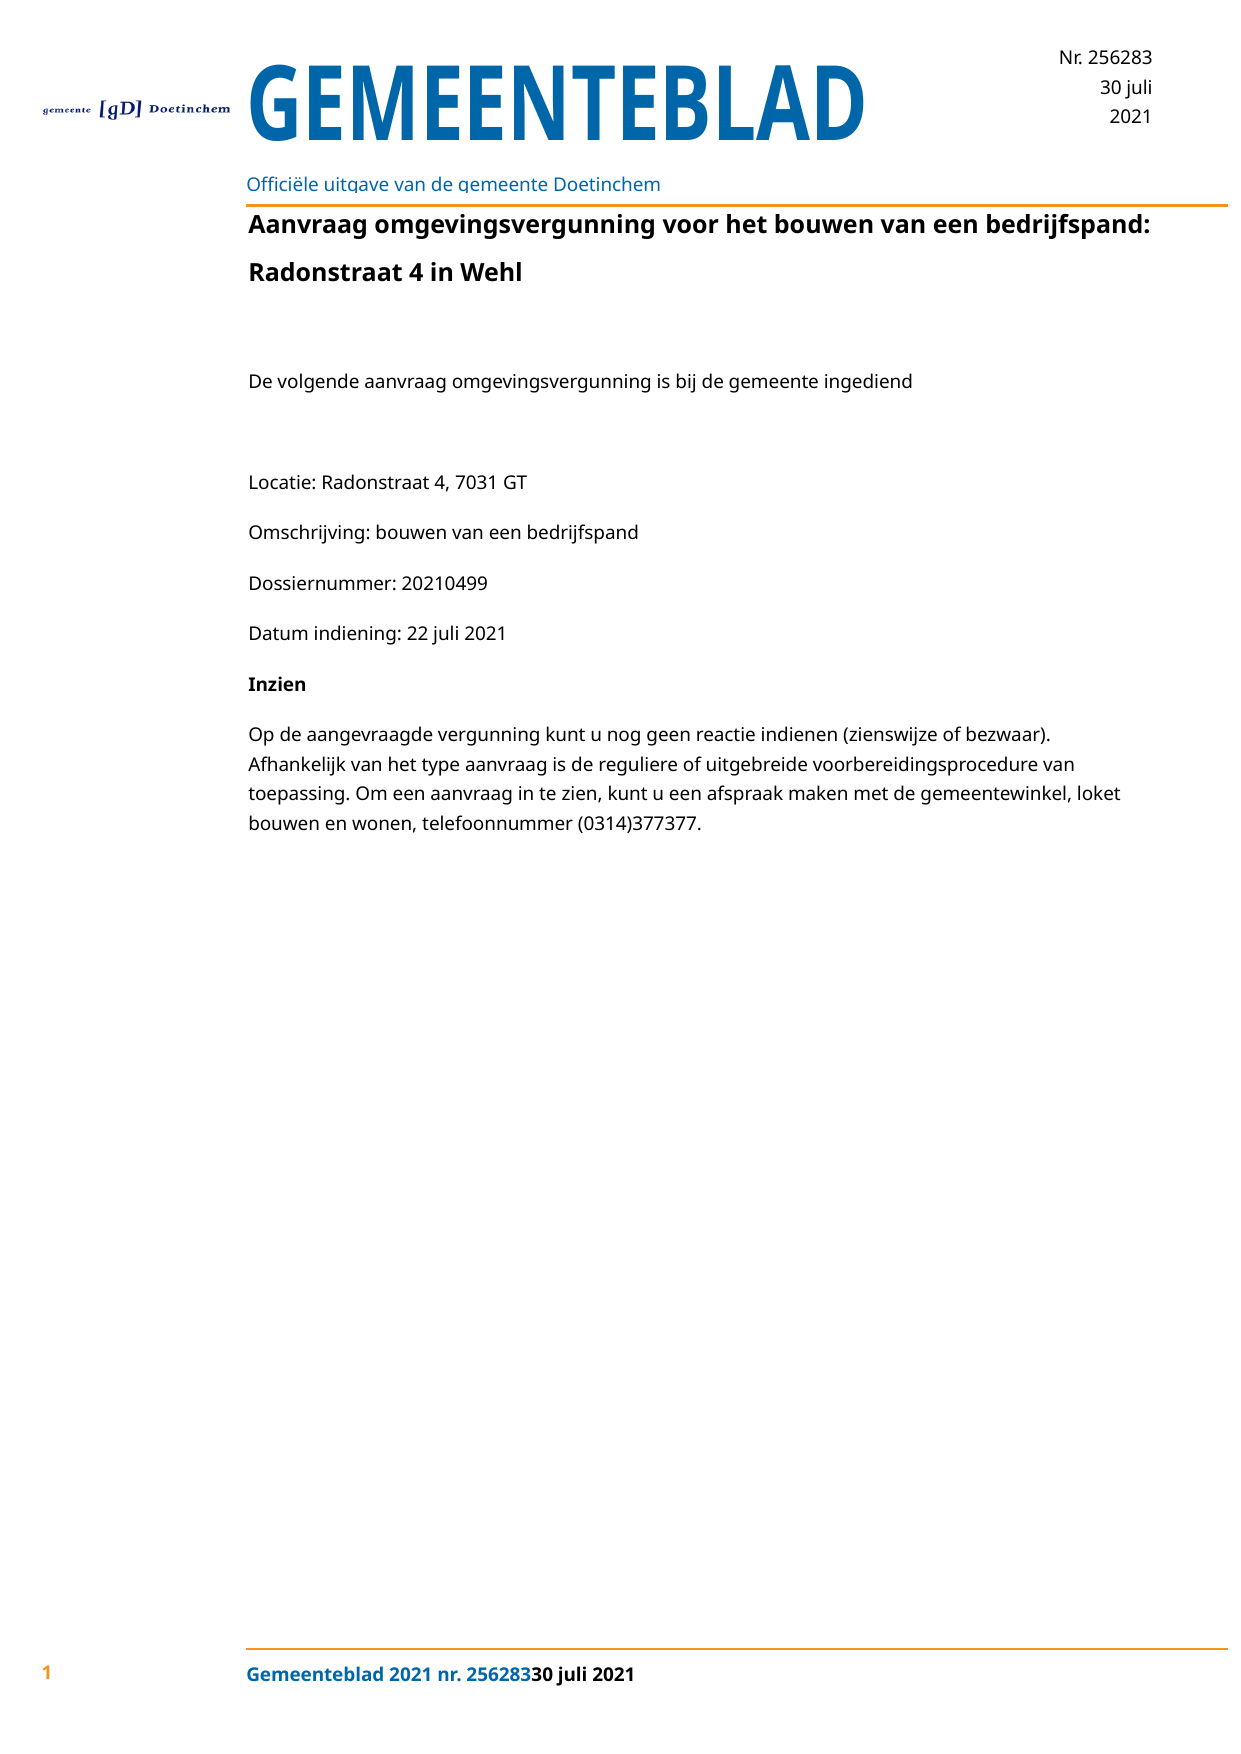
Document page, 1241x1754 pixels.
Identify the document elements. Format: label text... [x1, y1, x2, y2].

text Inzien [248, 671, 1152, 697]
text Dossiernummer: 20210499 [248, 570, 1152, 596]
text De volgende aanvraag omgevingsvergunning is bij de gemeente ingediend [248, 368, 1152, 394]
text Op de aangevraagde vergunning kunt u nog geen reactie indienen (zienswijze of bezwaar). Afhankelijk van het type aanvraag is de reguliere of uitgebreide voorbereidingsprocedure van toepassing. Om een aanvraag in te zien, kunt u een afspraak maken met de gemeentewinkel, loket bouwen en wonen, telefoonnummer (0314)377377. [248, 721, 1152, 836]
text Omschrijving: bouwen van een bedrijfspand [248, 519, 1152, 545]
text Aanvraag omgevingsvergunning voor het bouwen van een bedrijfspand: Radonstraat 4 in Wehl [248, 207, 1152, 288]
text Datum indiening: 22 juli 2021 [248, 620, 1152, 646]
text Locatie: Radonstraat 4, 7031 GT [248, 469, 1152, 495]
picture [41, 47, 231, 172]
